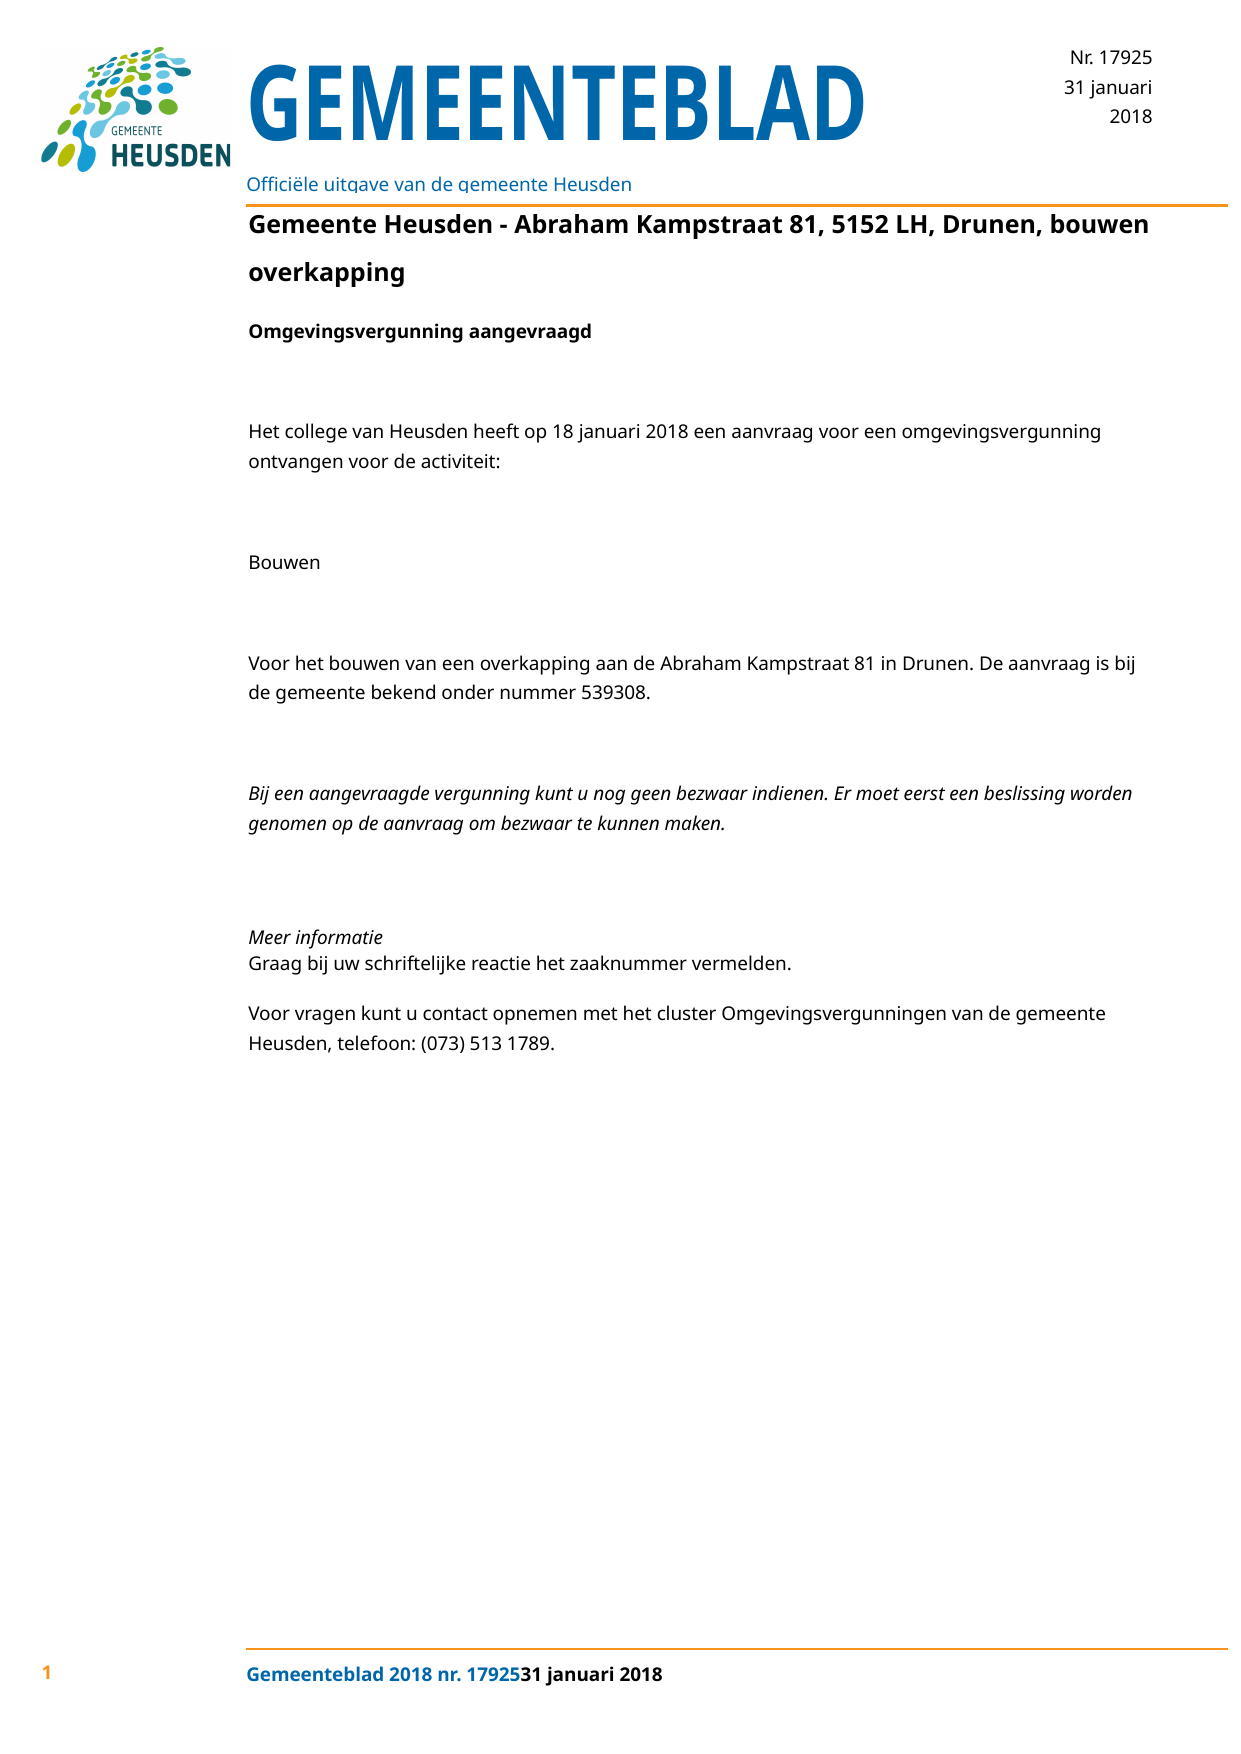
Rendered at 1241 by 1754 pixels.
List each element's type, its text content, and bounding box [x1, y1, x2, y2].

text Bouwen [248, 549, 1152, 575]
text Gemeente Heusden - Abraham Kampstraat 81, 5152 LH, Drunen, bouwen overkapping [248, 207, 1152, 288]
text Bij een aangevraagde vergunning kunt u nog geen bezwaar indienen. Er moet eerst een beslissing worden genomen op de aanvraag om bezwaar te kunnen maken. [248, 780, 1152, 836]
picture [41, 47, 231, 172]
text Voor vragen kunt u contact opnemen met het cluster Omgevingsvergunningen van de gemeente Heusden, telefoon: (073) 513 1789. [248, 1001, 1152, 1056]
text Omgevingsvergunning aangevraagd [248, 318, 1152, 344]
text Meer informatie [248, 924, 1152, 950]
text Graag bij uw schriftelijke reactie het zaaknummer vermelden. [248, 950, 1152, 976]
text Voor het bouwen van een overkapping aan de Abraham Kampstraat 81 in Drunen. De aanvraag is bij de gemeente bekend onder nummer 539308. [248, 650, 1152, 705]
text Het college van Heusden heeft op 18 januari 2018 een aanvraag voor een omgevingsvergunning ontvangen voor de activiteit: [248, 419, 1152, 474]
